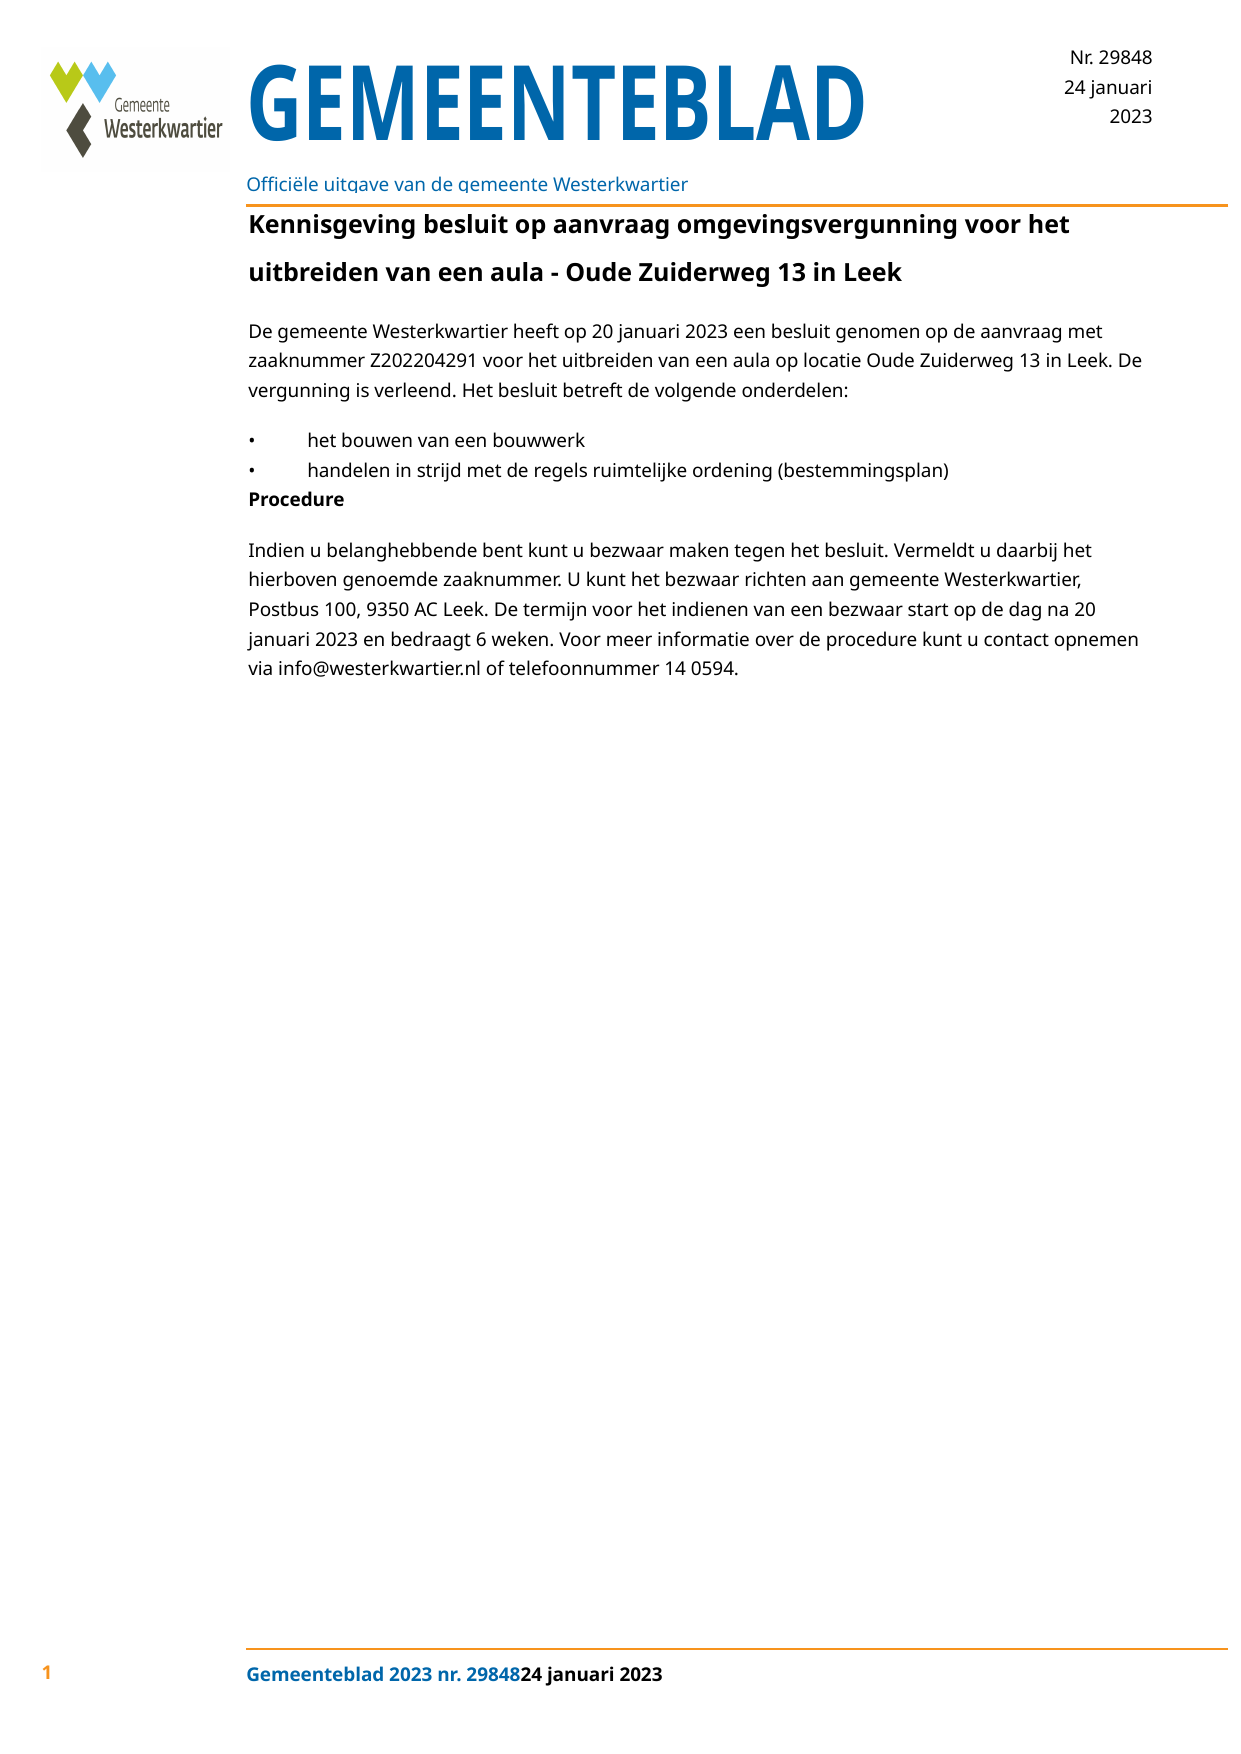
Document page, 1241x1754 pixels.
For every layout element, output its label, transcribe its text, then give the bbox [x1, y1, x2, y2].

list het bouwen van een bouwwerk [248, 427, 1152, 453]
text Indien u belanghebbende bent kunt u bezwaar maken tegen het besluit. Vermeldt u daarbij het hierboven genoemde zaaknummer. U kunt het bezwaar richten aan gemeente Westerkwartier, Postbus 100, 9350 AC Leek. De termijn voor het indienen van een bezwaar start op de dag na 20 januari 2023 en bedraagt 6 weken. Voor meer informatie over de procedure kunt u contact opnemen via info@westerkwartier.nl of telefoonnummer 14 0594. [248, 537, 1152, 681]
list handelen in strijd met de regels ruimtelijke ordening (bestemmingsplan) [248, 457, 1152, 483]
text De gemeente Westerkwartier heeft op 20 januari 2023 een besluit genomen op de aanvraag met zaaknummer Z202204291 voor het uitbreiden van een aula op locatie Oude Zuiderweg 13 in Leek. De vergunning is verleend. Het besluit betreft de volgende onderdelen: [248, 318, 1152, 403]
picture [41, 47, 231, 172]
text Procedure [248, 487, 1152, 512]
text Kennisgeving besluit op aanvraag omgevingsvergunning voor het uitbreiden van een aula - Oude Zuiderweg 13 in Leek [248, 207, 1152, 288]
